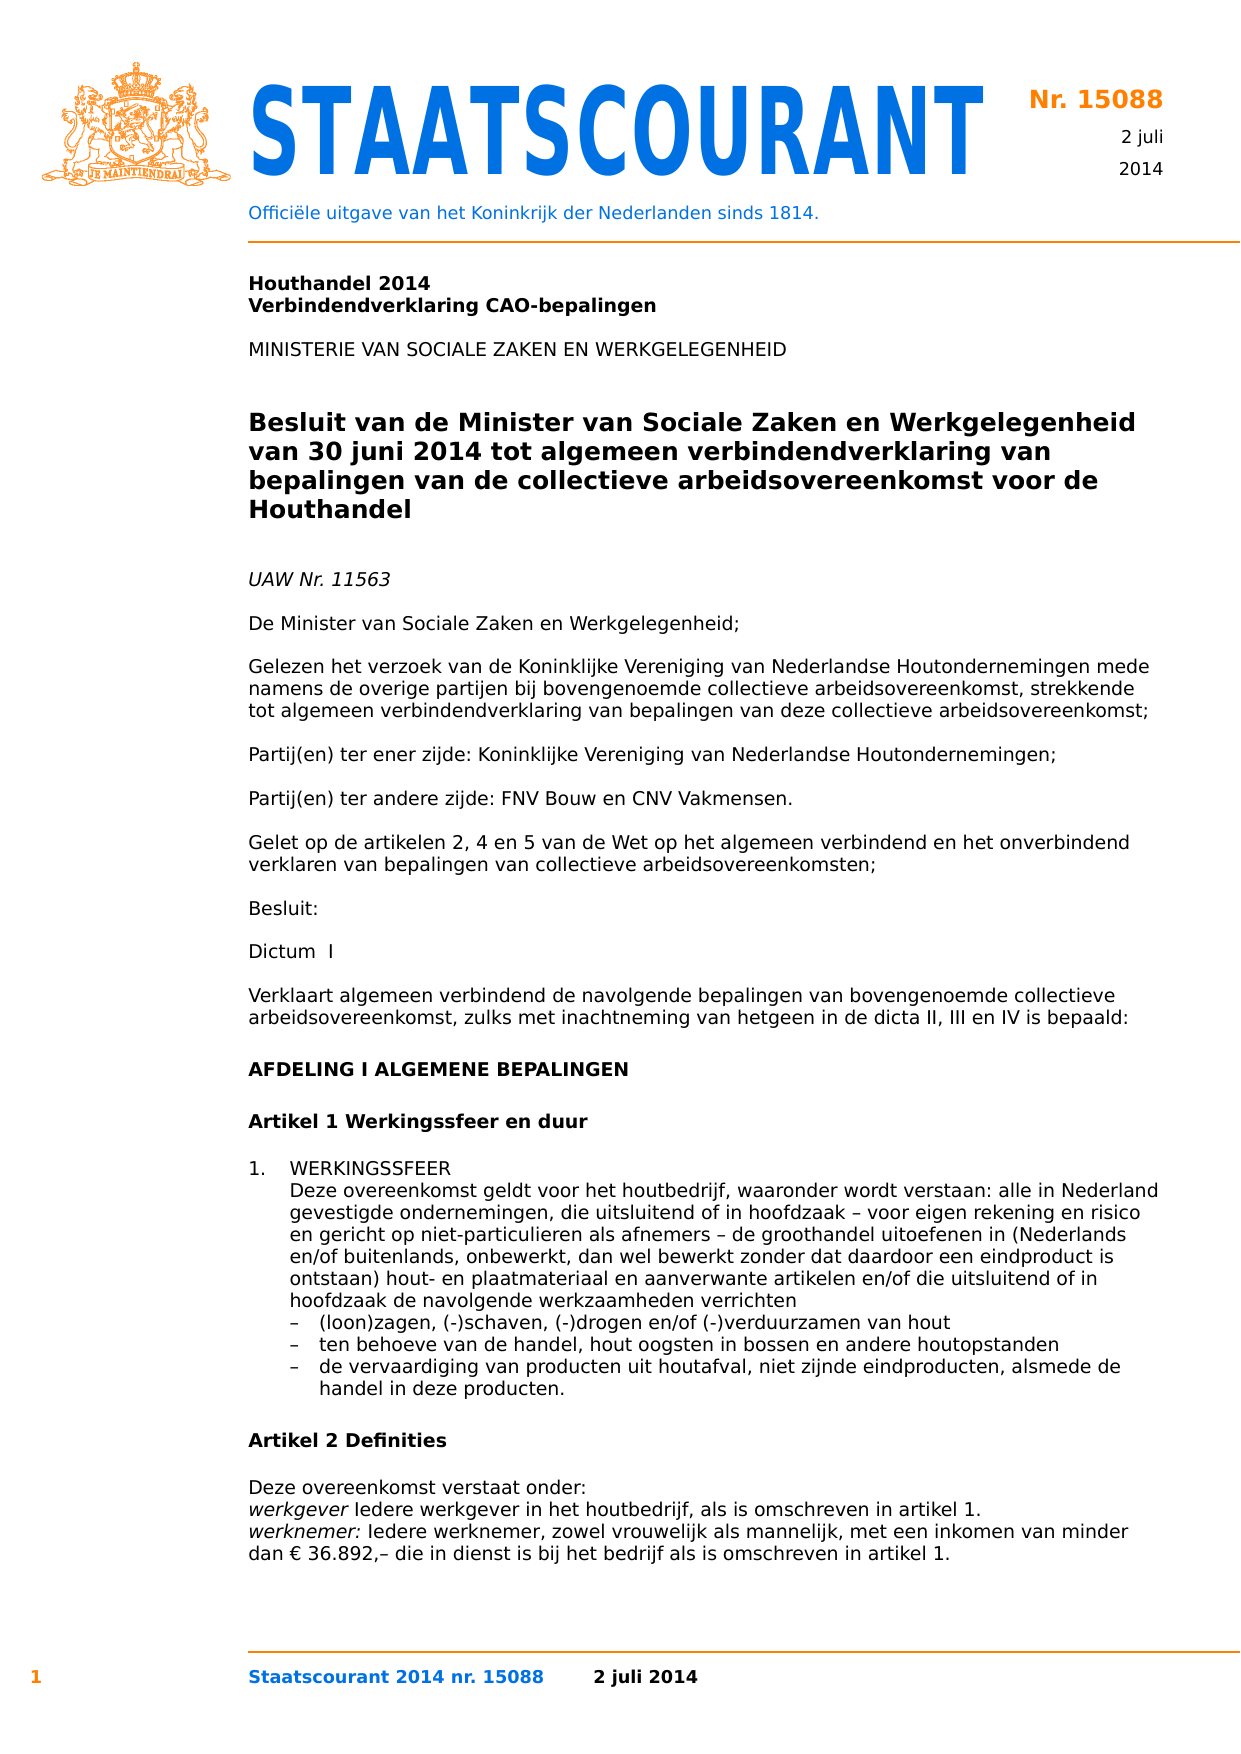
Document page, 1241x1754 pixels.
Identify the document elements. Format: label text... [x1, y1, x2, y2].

text – ten behoeve van de handel, hout oogsten in bossen en andere houtopstanden [289, 1334, 1163, 1356]
subtitle AFDELING I ALGEMENE BEPALINGEN [248, 1059, 1163, 1081]
text Partij(en) ter ener zijde: Koninklijke Vereniging van Nederlandse Houtondernemingen; [248, 744, 1163, 766]
text Partij(en) ter andere zijde: FNV Bouw en CNV Vakmensen. [248, 788, 1163, 810]
text Gelet op de artikelen 2, 4 en 5 van de Wet op het algemeen verbindend en het onverbindend verklaren van bepalingen van collectieve arbeidsovereenkomsten; [248, 832, 1163, 876]
text 1. WERKINGSSFEER [248, 1158, 1163, 1180]
text werknemer: Iedere werknemer, zowel vrouwelijk als mannelijk, met een inkomen van minder dan € 36.892,– die in dienst is bij het bedrijf als is omschreven in artikel 1. [248, 1521, 1163, 1565]
subtitle Besluit van de Minister van Sociale Zaken en Werkgelegenheid van 30 juni 2014 tot algemeen verbindendverklaring van bepalingen van de collectieve arbeidsovereenkomst voor de Houthandel [248, 408, 1163, 525]
text werkgever Iedere werkgever in het houtbedrijf, als is omschreven in artikel 1. [248, 1499, 1163, 1521]
picture [41, 62, 231, 186]
subtitle Artikel 1 Werkingssfeer en duur [248, 1111, 1163, 1133]
table_header STAATSCOURANT [248, 62, 998, 203]
text Dictum I [248, 941, 1163, 963]
text MINISTERIE VAN SOCIALE ZAKEN EN WERKGELEGENHEID [248, 339, 1163, 361]
text De Minister van Sociale Zaken en Werkgelegenheid; [248, 612, 1163, 634]
text Deze overeenkomst verstaat onder: [248, 1477, 1163, 1499]
subtitle Artikel 2 Definities [248, 1430, 1163, 1452]
table_header [25, 62, 248, 241]
table_cell 2 juli [998, 121, 1240, 153]
table_header Nr. 15088 [998, 62, 1240, 121]
text – (loon)zagen, (-)schaven, (-)drogen en/of (-)verduurzamen van hout [289, 1312, 1163, 1334]
table_cell 2014 [998, 153, 1240, 203]
text Besluit: [248, 898, 1163, 919]
text Verbindendverklaring CAO-bepalingen [248, 295, 1163, 317]
text Verklaart algemeen verbindend de navolgende bepalingen van bovengenoemde collectieve arbeidsovereenkomst, zulks met inachtneming van hetgeen in de dicta II, III en IV is bepaald: [248, 985, 1163, 1029]
text Deze overeenkomst geldt voor het houtbedrijf, waaronder wordt verstaan: alle in Nederland gevestigde ondernemingen, die uitsluitend of in hoofdzaak – voor eigen rekening en risico en gericht op niet-particulieren als afnemers – de groothandel uitoefenen in (Nederlands en/of buitenlands, onbewerkt, dan wel bewerkt zonder dat daardoor een eindproduct is ontstaan) hout- en plaatmateriaal en aanverwante artikelen en/of die uitsluitend of in hoofdzaak de navolgende werkzaamheden verrichten [289, 1180, 1163, 1312]
text Houthandel 2014 [248, 273, 1163, 295]
text UAW Nr. 11563 [248, 568, 1163, 591]
text – de vervaardiging van producten uit houtafval, niet zijnde eindproducten, alsmede de handel in deze producten. [289, 1356, 1163, 1400]
table_cell Officiële uitgave van het Koninkrijk der Nederlanden sinds 1814. [248, 203, 1240, 241]
text Gelezen het verzoek van de Koninklijke Vereniging van Nederlandse Houtondernemingen mede namens de overige partijen bij bovengenoemde collectieve arbeidsovereenkomst, strekkende tot algemeen verbindendverklaring van bepalingen van deze collectieve arbeidsovereenkomst; [248, 656, 1163, 722]
